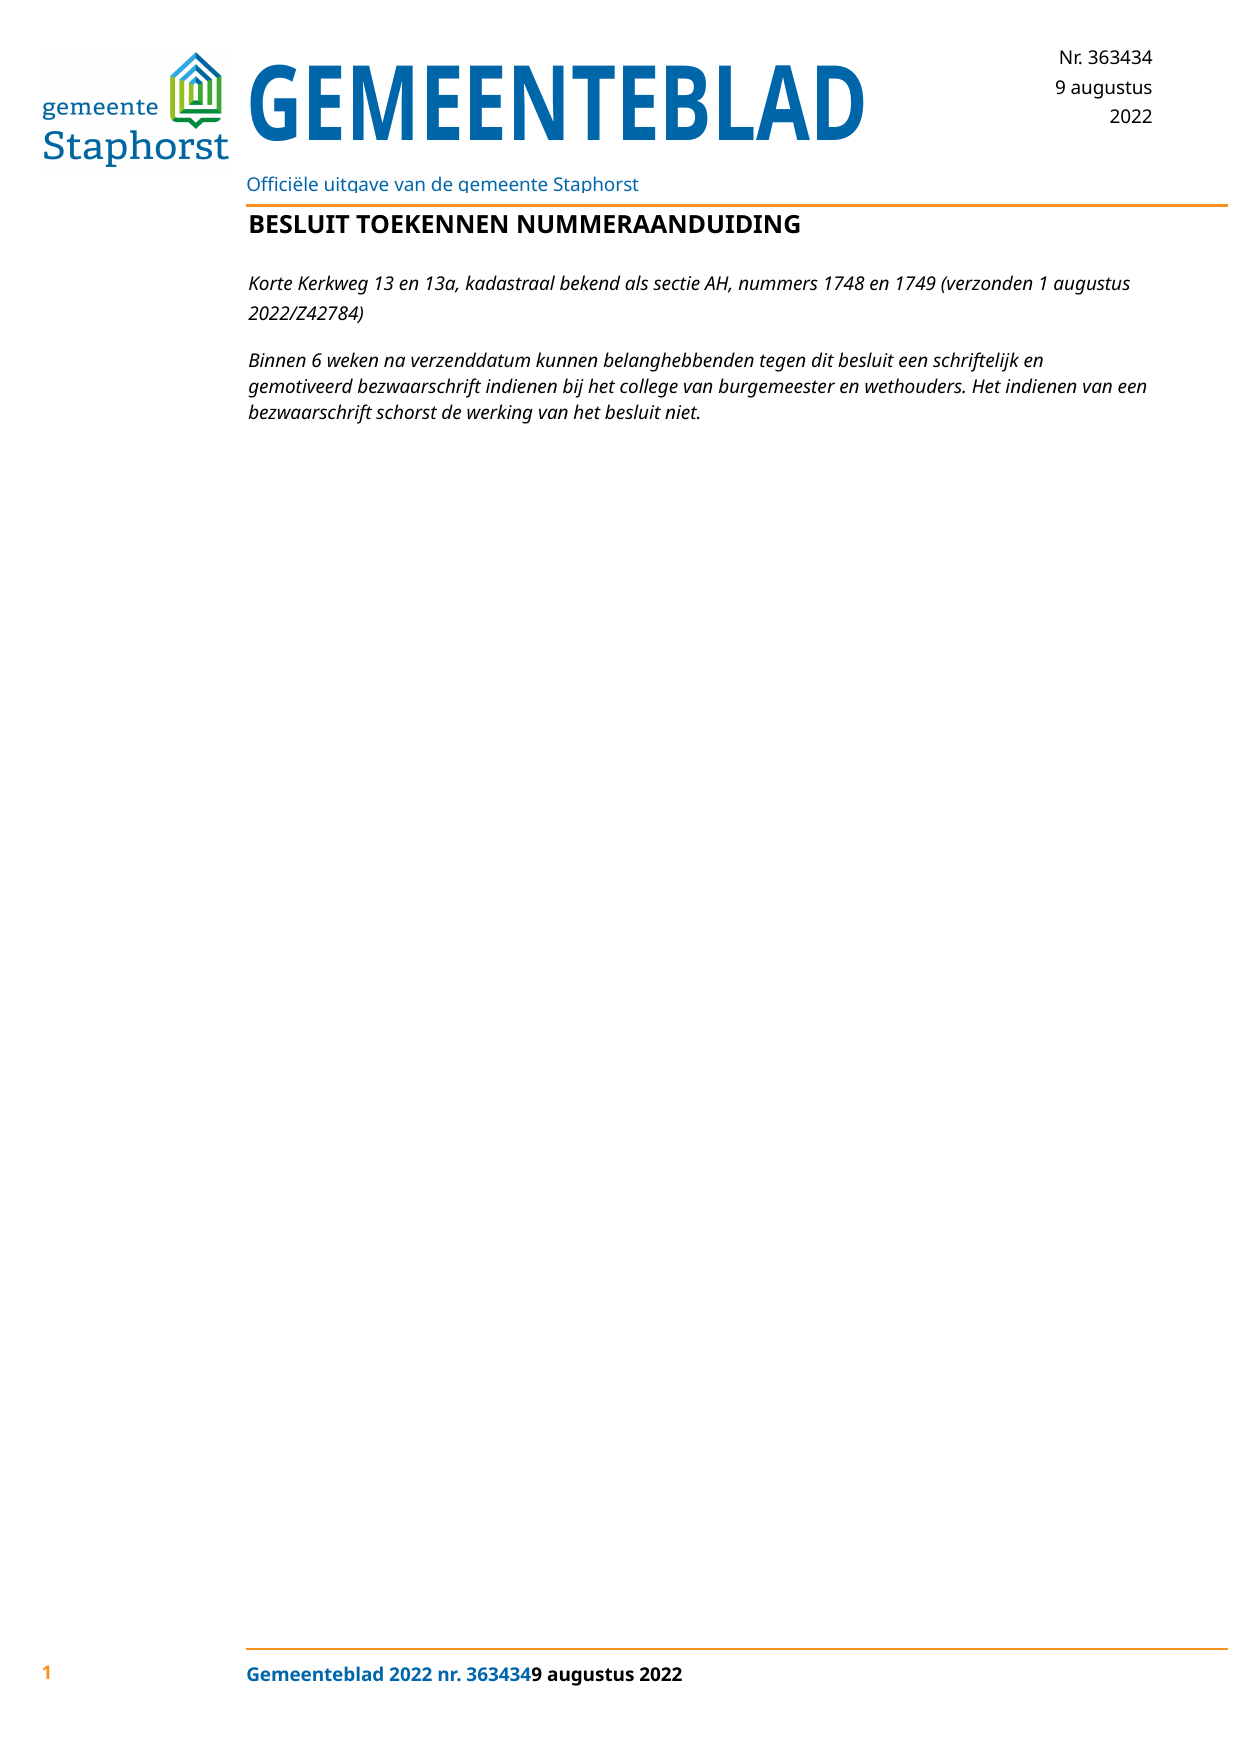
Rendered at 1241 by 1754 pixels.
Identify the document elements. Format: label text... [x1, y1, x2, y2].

picture [41, 47, 231, 172]
text BESLUIT TOEKENNEN NUMMERAANDUIDING [248, 207, 1152, 241]
text Binnen 6 weken na verzenddatum kunnen belanghebbenden tegen dit besluit een schriftelijk en gemotiveerd bezwaarschrift indienen bij het college van burgemeester en wethouders. Het indienen van een bezwaarschrift schorst de werking van het besluit niet. [248, 348, 1152, 425]
text Korte Kerkweg 13 en 13a, kadastraal bekend als sectie AH, nummers 1748 en 1749 (verzonden 1 augustus 2022/Z42784) [248, 270, 1152, 326]
